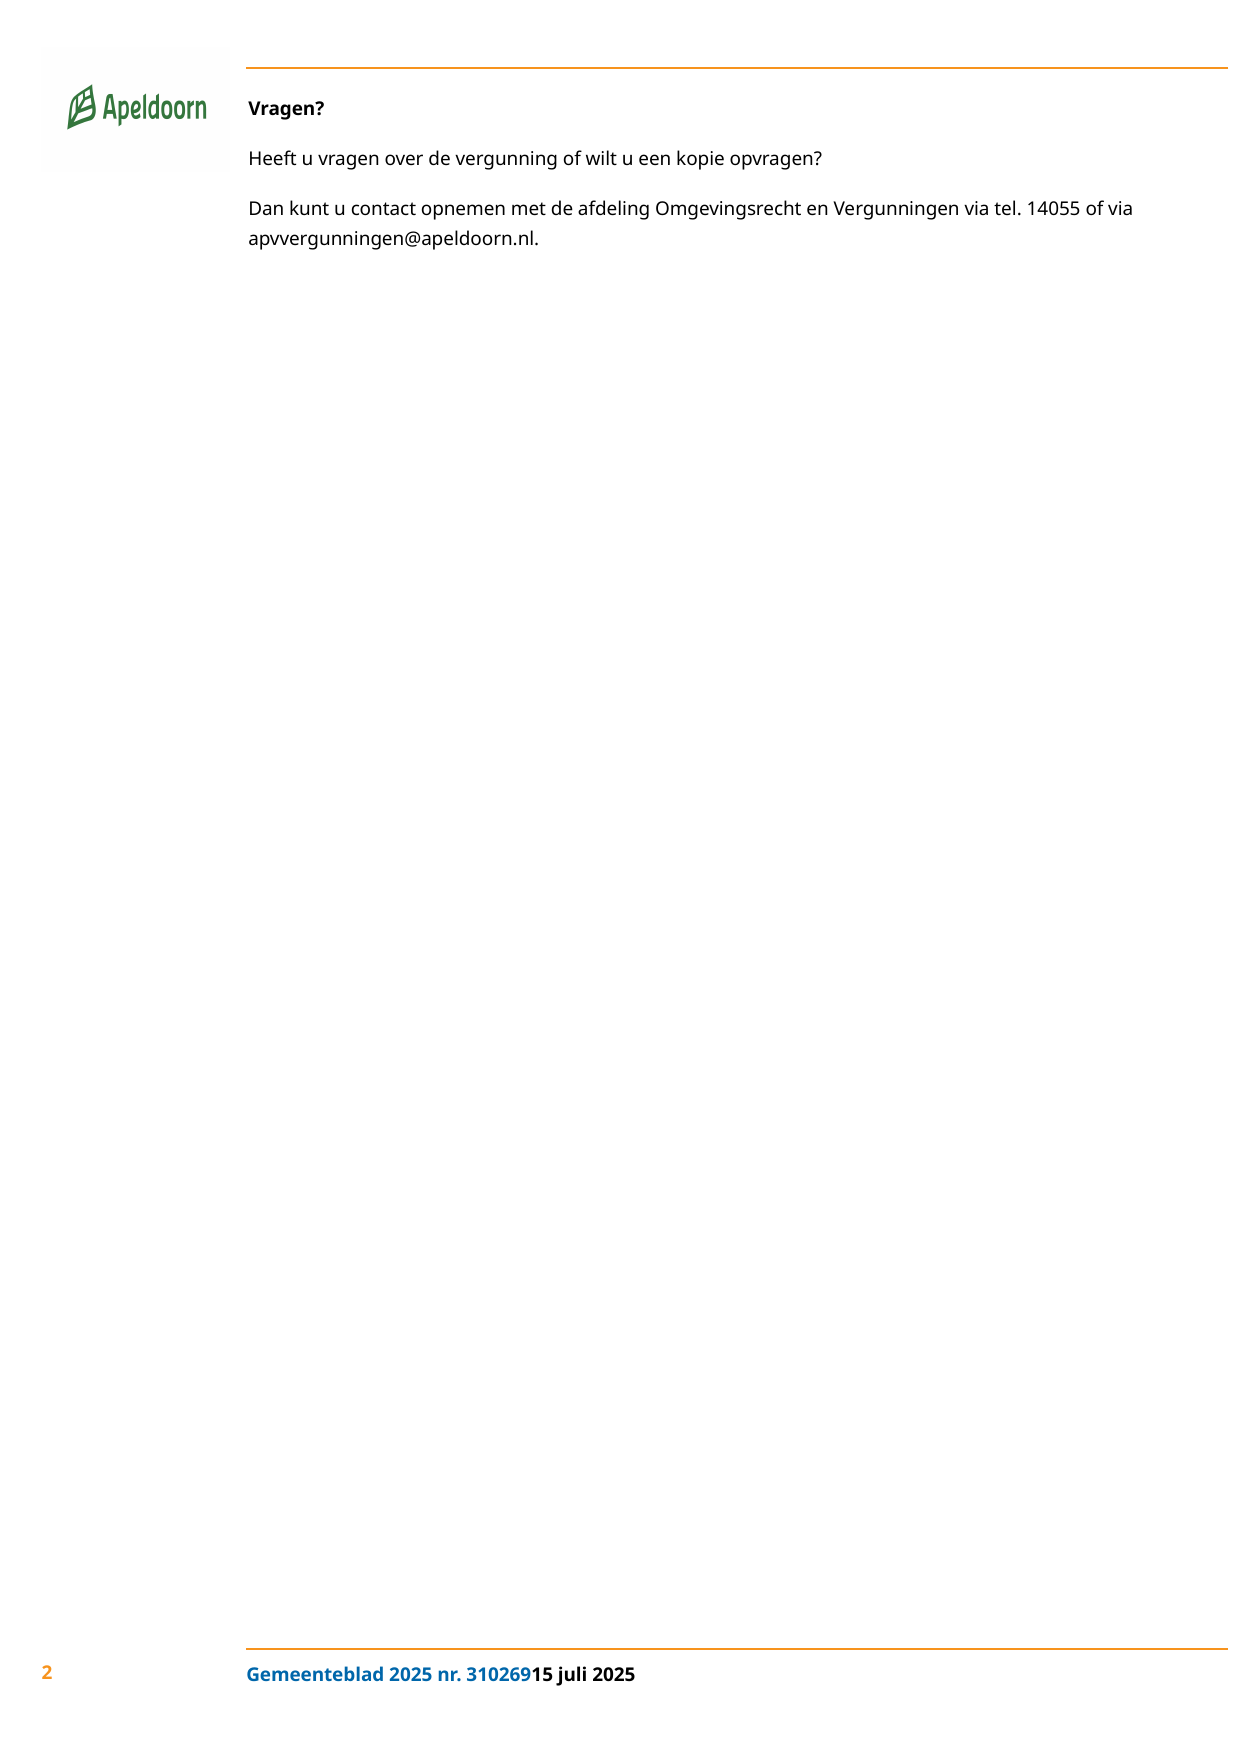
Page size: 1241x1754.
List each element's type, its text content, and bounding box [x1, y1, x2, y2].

text Dan kunt u contact opnemen met de afdeling Omgevingsrecht en Vergunningen via tel. 14055 of via apvvergunningen@apeldoorn.nl. [248, 196, 1152, 251]
text Vragen? [248, 95, 1152, 121]
text Heeft u vragen over de vergunning of wilt u een kopie opvragen? [248, 145, 1152, 171]
picture [41, 47, 231, 172]
